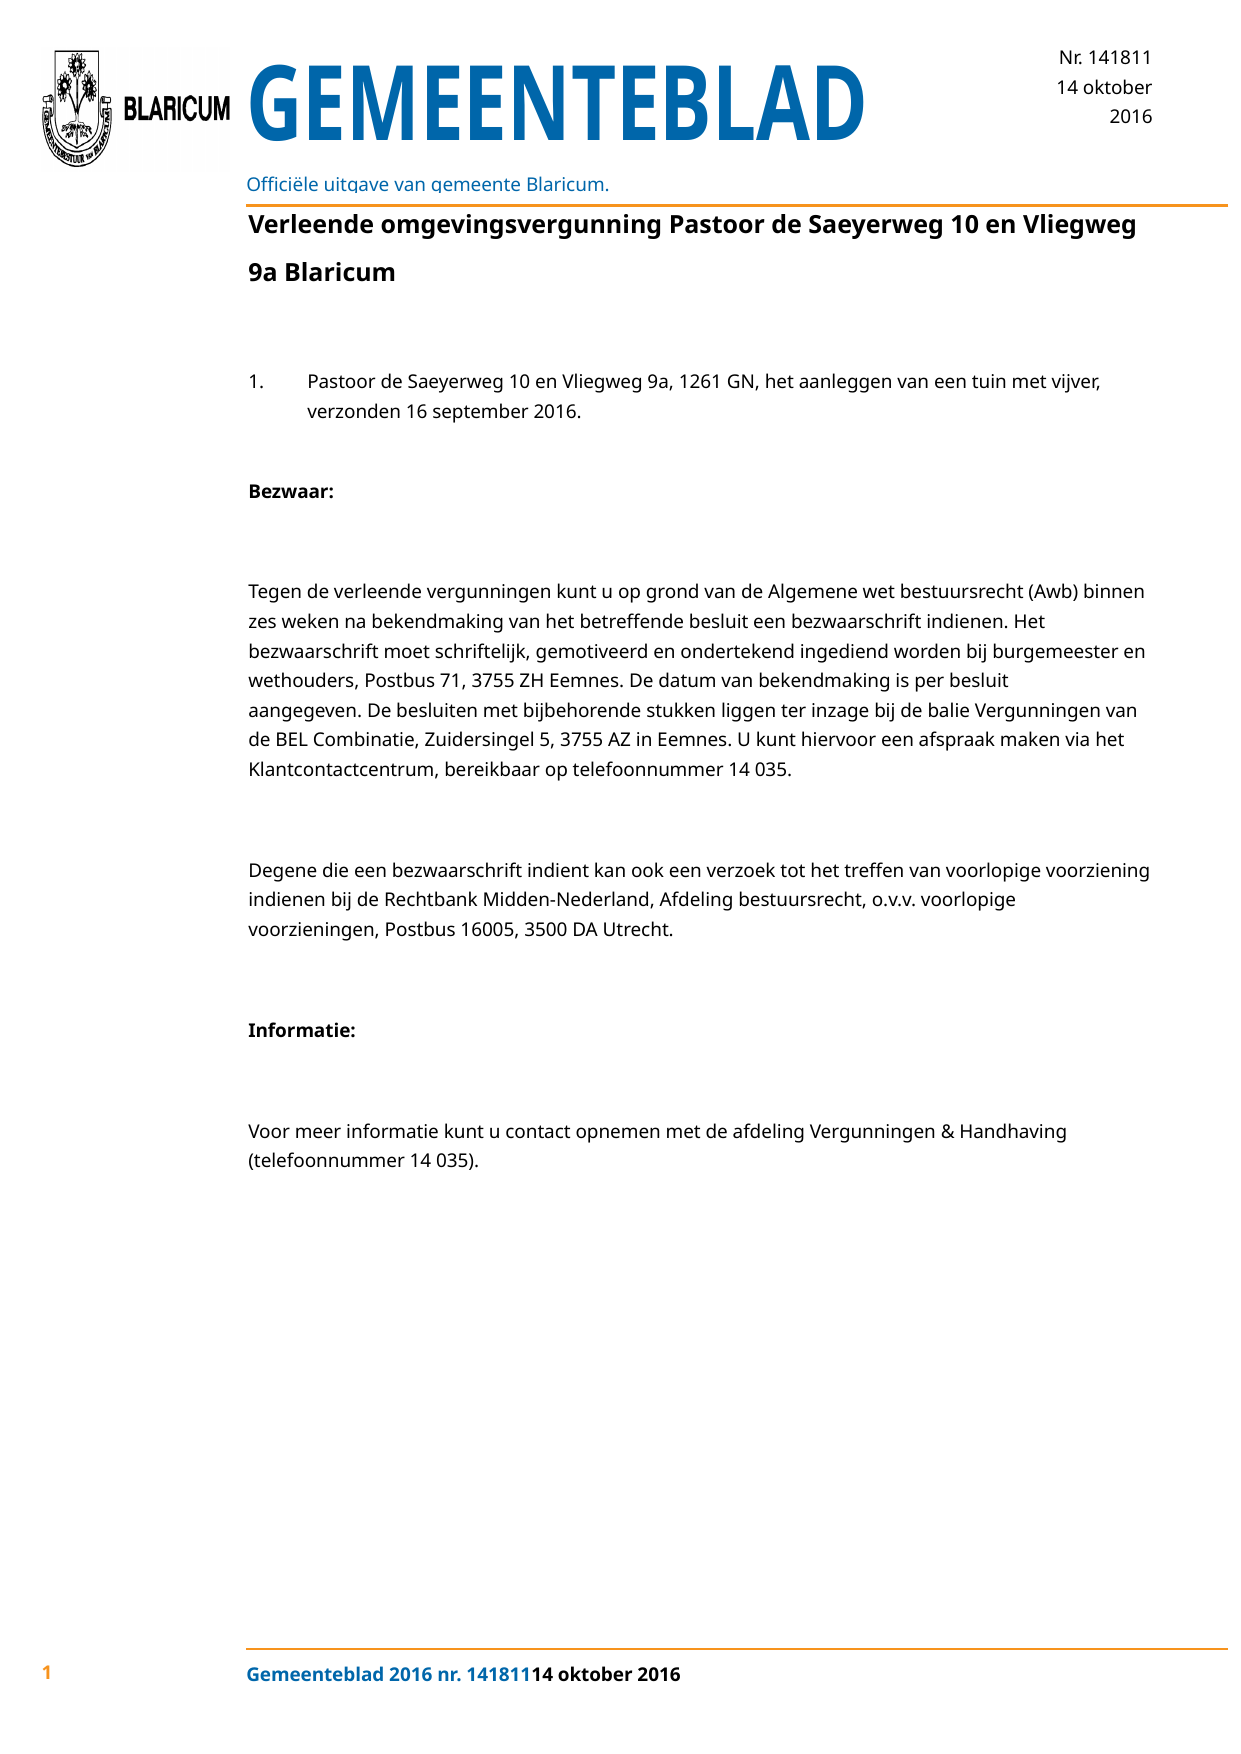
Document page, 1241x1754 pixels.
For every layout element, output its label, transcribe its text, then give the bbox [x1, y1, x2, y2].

list Pastoor de Saeyerweg 10 en Vliegweg 9a, 1261 GN, het aanleggen van een tuin met vijver, verzonden 16 september 2016. [248, 368, 1152, 424]
text Voor meer informatie kunt u contact opnemen met de afdeling Vergunningen & Handhaving (telefoonnummer 14 035). [248, 1118, 1152, 1173]
text Degene die een bezwaarschrift indient kan ook een verzoek tot het treffen van voorlopige voorziening indienen bij de Rechtbank Midden-Nederland, Afdeling bestuursrecht, o.v.v. voorlopige voorzieningen, Postbus 16005, 3500 DA Utrecht. [248, 857, 1152, 942]
text Informatie: [248, 1017, 1152, 1043]
text Verleende omgevingsvergunning Pastoor de Saeyerweg 10 en Vliegweg 9a Blaricum [248, 207, 1152, 288]
text Tegen de verleende vergunningen kunt u op grond van de Algemene wet bestuursrecht (Awb) binnen zes weken na bekendmaking van het betreffende besluit een bezwaarschrift indienen. Het bezwaarschrift moet schriftelijk, gemotiveerd en ondertekend ingediend worden bij burgemeester en wethouders, Postbus 71, 3755 ZH Eemnes. De datum van bekendmaking is per besluit aangegeven. De besluiten met bijbehorende stukken liggen ter inzage bij de balie Vergunningen van de BEL Combinatie, Zuidersingel 5, 3755 AZ in Eemnes. U kunt hiervoor een afspraak maken via het Klantcontactcentrum, bereikbaar op telefoonnummer 14 035. [248, 579, 1152, 782]
text Bezwaar: [248, 478, 1152, 504]
picture [41, 47, 231, 172]
